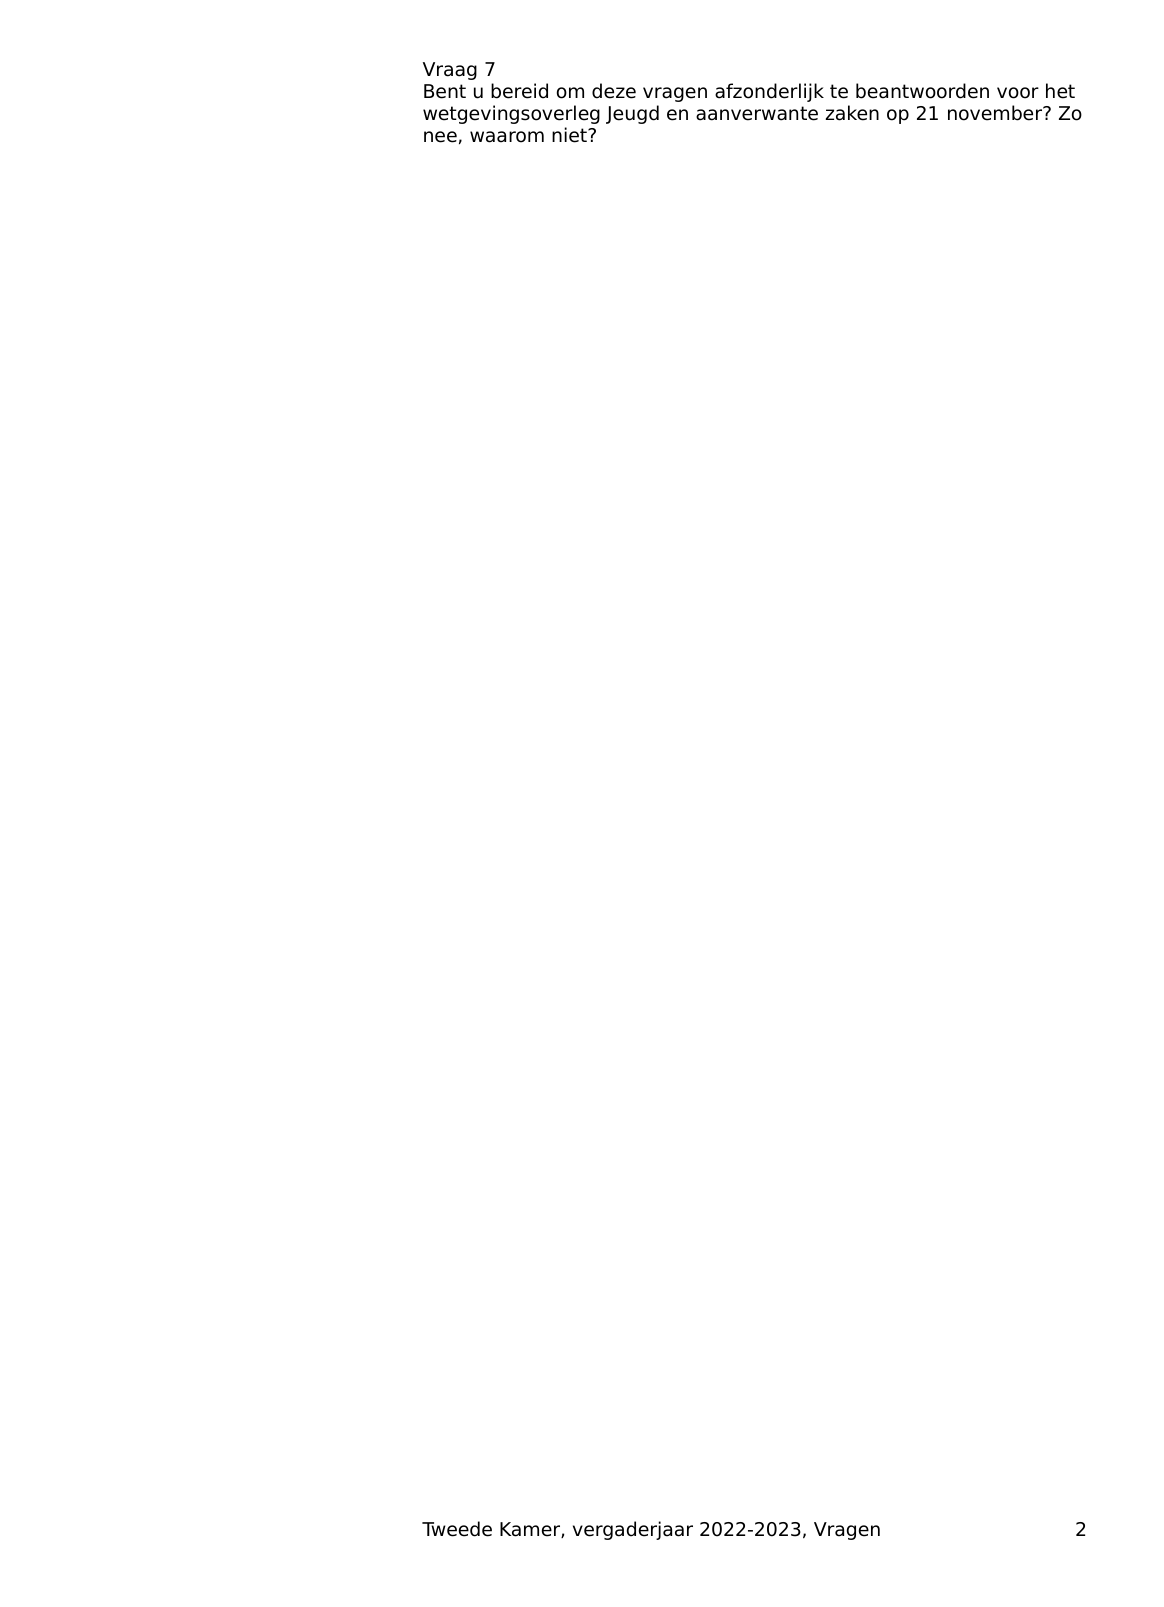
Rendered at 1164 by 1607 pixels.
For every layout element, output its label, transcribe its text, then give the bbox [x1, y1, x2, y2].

text Bent u bereid om deze vragen afzonderlijk te beantwoorden voor het wetgevingsoverleg Jeugd en aanverwante zaken op 21 november? Zo nee, waarom niet? [422, 81, 1087, 147]
text Vraag 7 [422, 59, 1087, 81]
